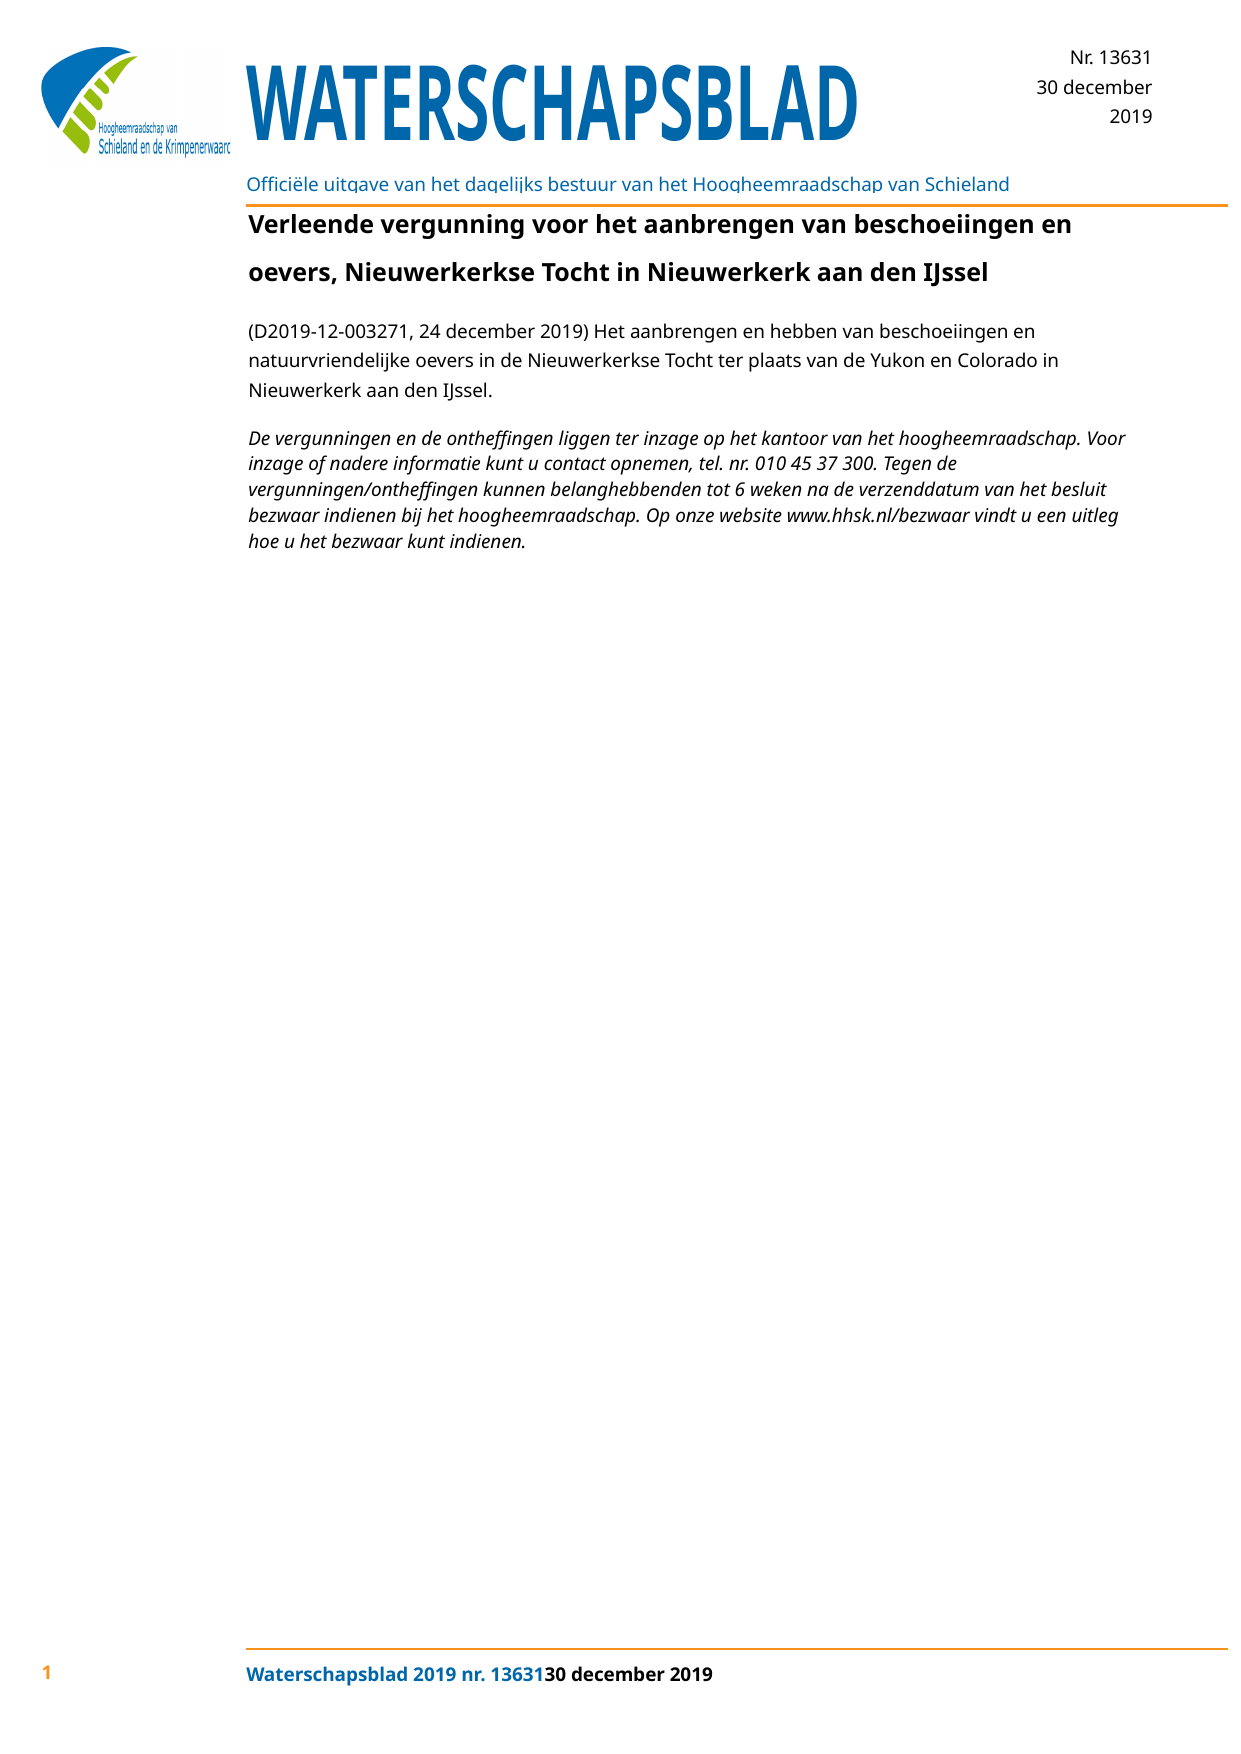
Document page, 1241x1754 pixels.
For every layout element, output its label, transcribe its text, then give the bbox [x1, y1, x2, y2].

text Verleende vergunning voor het aanbrengen van beschoeiingen en oevers, Nieuwerkerkse Tocht in Nieuwerkerk aan den IJssel [248, 207, 1152, 288]
text De vergunningen en de ontheffingen liggen ter inzage op het kantoor van het hoogheemraadschap. Voor inzage of nadere informatie kunt u contact opnemen, tel. nr. 010 45 37 300. Tegen de vergunningen/ontheffingen kunnen belanghebbenden tot 6 weken na de verzenddatum van het besluit bezwaar indienen bij het hoogheemraadschap. Op onze website www.hhsk.nl/bezwaar vindt u een uitleg hoe u het bezwaar kunt indienen. [248, 425, 1152, 553]
text (D2019-12-003271, 24 december 2019) Het aanbrengen en hebben van beschoeiingen en natuurvriendelijke oevers in de Nieuwerkerkse Tocht ter plaats van de Yukon en Colorado in Nieuwerkerk aan den IJssel. [248, 318, 1152, 403]
picture [41, 47, 231, 172]
